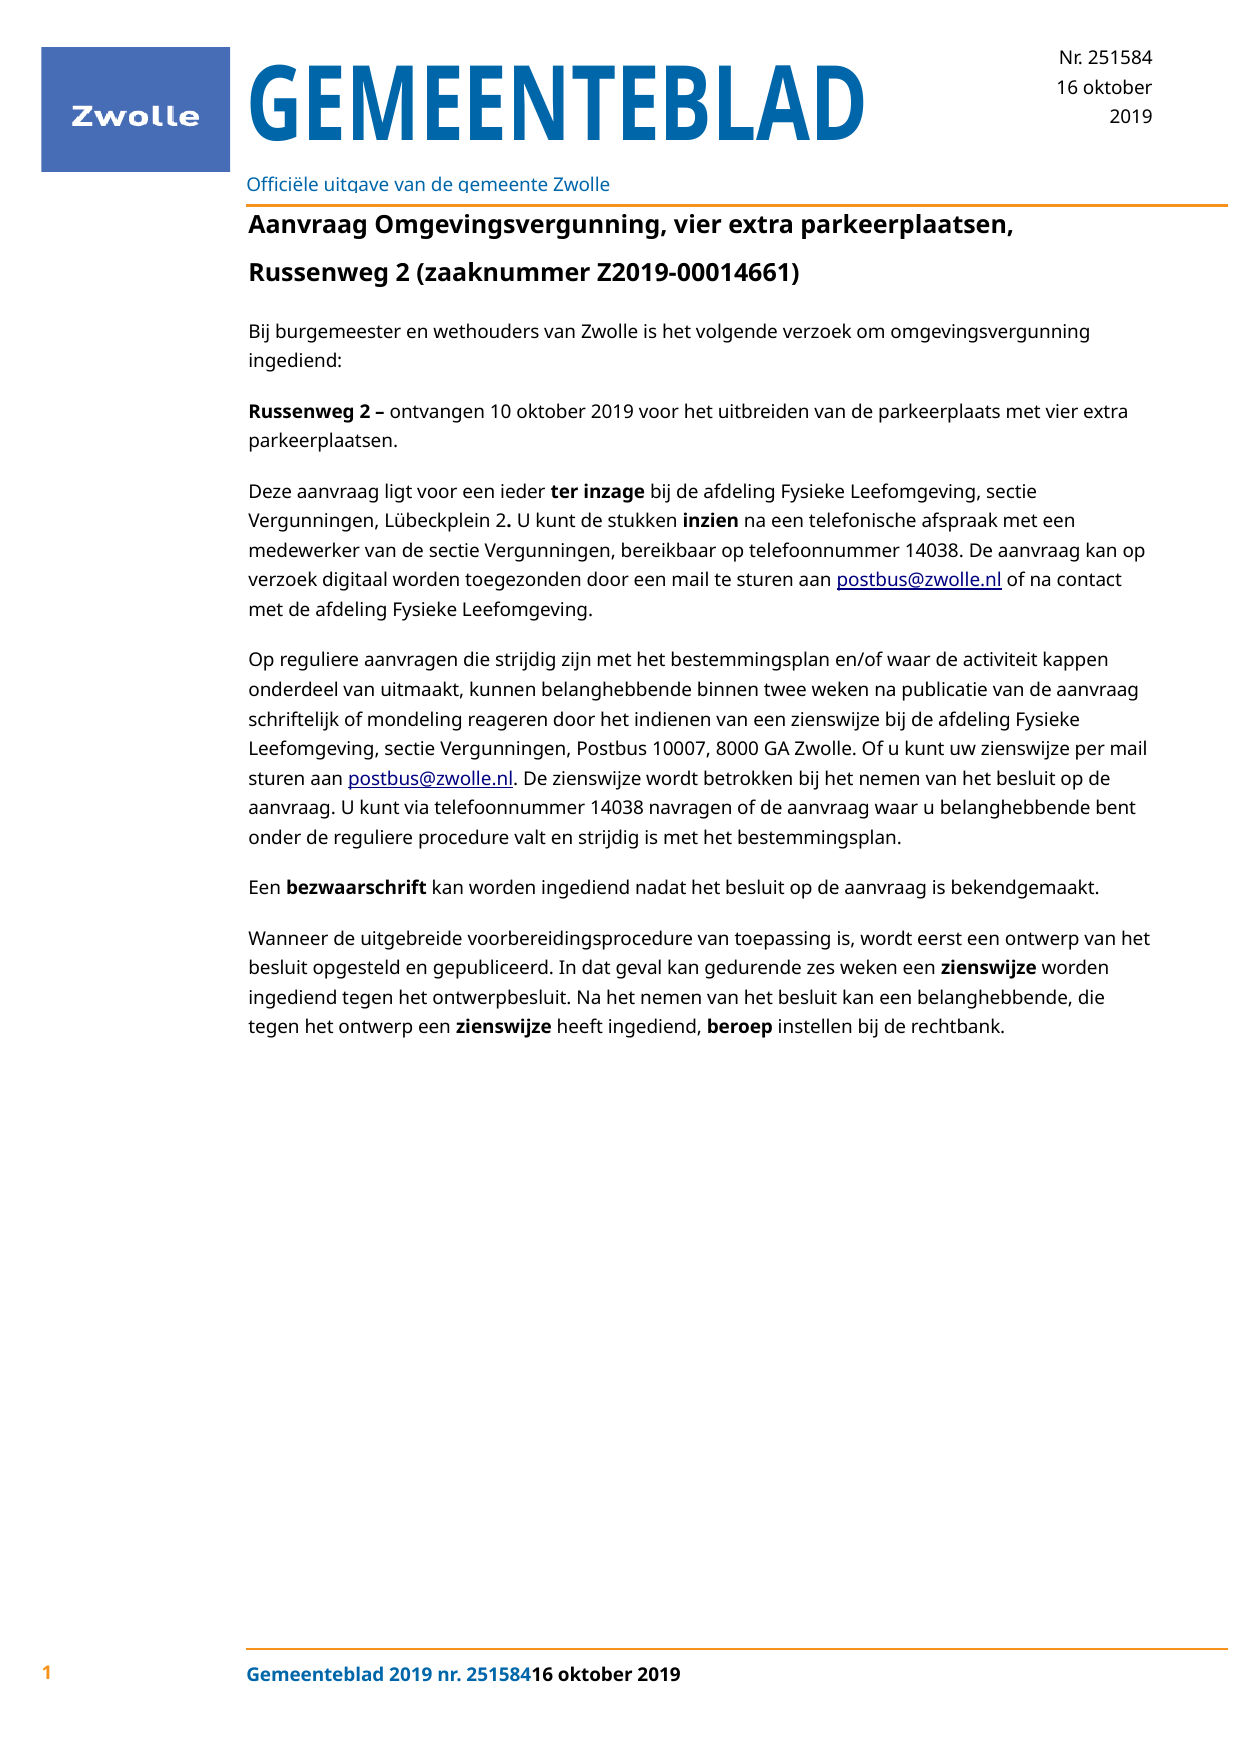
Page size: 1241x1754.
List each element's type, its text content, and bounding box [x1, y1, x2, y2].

text Deze aanvraag ligt voor een ieder ter inzage bij de afdeling Fysieke Leefomgeving, sectie Vergunningen, Lübeckplein 2. U kunt de stukken inzien na een telefonische afspraak met een medewerker van de sectie Vergunningen, bereikbaar op telefoonnummer 14038. De aanvraag kan op verzoek digitaal worden toegezonden door een mail te sturen aan postbus@zwolle.nl of na contact met de afdeling Fysieke Leefomgeving. [248, 478, 1152, 622]
text Wanneer de uitgebreide voorbereidingsprocedure van toepassing is, wordt eerst een ontwerp van het besluit opgesteld en gepubliceerd. In dat geval kan gedurende zes weken een zienswijze worden ingediend tegen het ontwerpbesluit. Na het nemen van het besluit kan een belanghebbende, die tegen het ontwerp een zienswijze heeft ingediend, beroep instellen bij de rechtbank. [248, 925, 1152, 1039]
text Een bezwaarschrift kan worden ingediend nadat het besluit op de aanvraag is bekendgemaakt. [248, 874, 1152, 900]
text Aanvraag Omgevingsvergunning, vier extra parkeerplaatsen, Russenweg 2 (zaaknummer Z2019-00014661) [248, 207, 1152, 288]
text Bij burgemeester en wethouders van Zwolle is het volgende verzoek om omgevingsvergunning ingediend: [248, 318, 1152, 373]
picture [41, 47, 231, 172]
text Op reguliere aanvragen die strijdig zijn met het bestemmingsplan en/of waar de activiteit kappen onderdeel van uitmaakt, kunnen belanghebbende binnen twee weken na publicatie van de aanvraag schriftelijk of mondeling reageren door het indienen van een zienswijze bij de afdeling Fysieke Leefomgeving, sectie Vergunningen, Postbus 10007, 8000 GA Zwolle. Of u kunt uw zienswijze per mail sturen aan postbus@zwolle.nl. De zienswijze wordt betrokken bij het nemen van het besluit op de aanvraag. U kunt via telefoonnummer 14038 navragen of de aanvraag waar u belanghebbende bent onder de reguliere procedure valt en strijdig is met het bestemmingsplan. [248, 647, 1152, 850]
text Russenweg 2 – ontvangen 10 oktober 2019 voor het uitbreiden van de parkeerplaats met vier extra parkeerplaatsen. [248, 398, 1152, 453]
